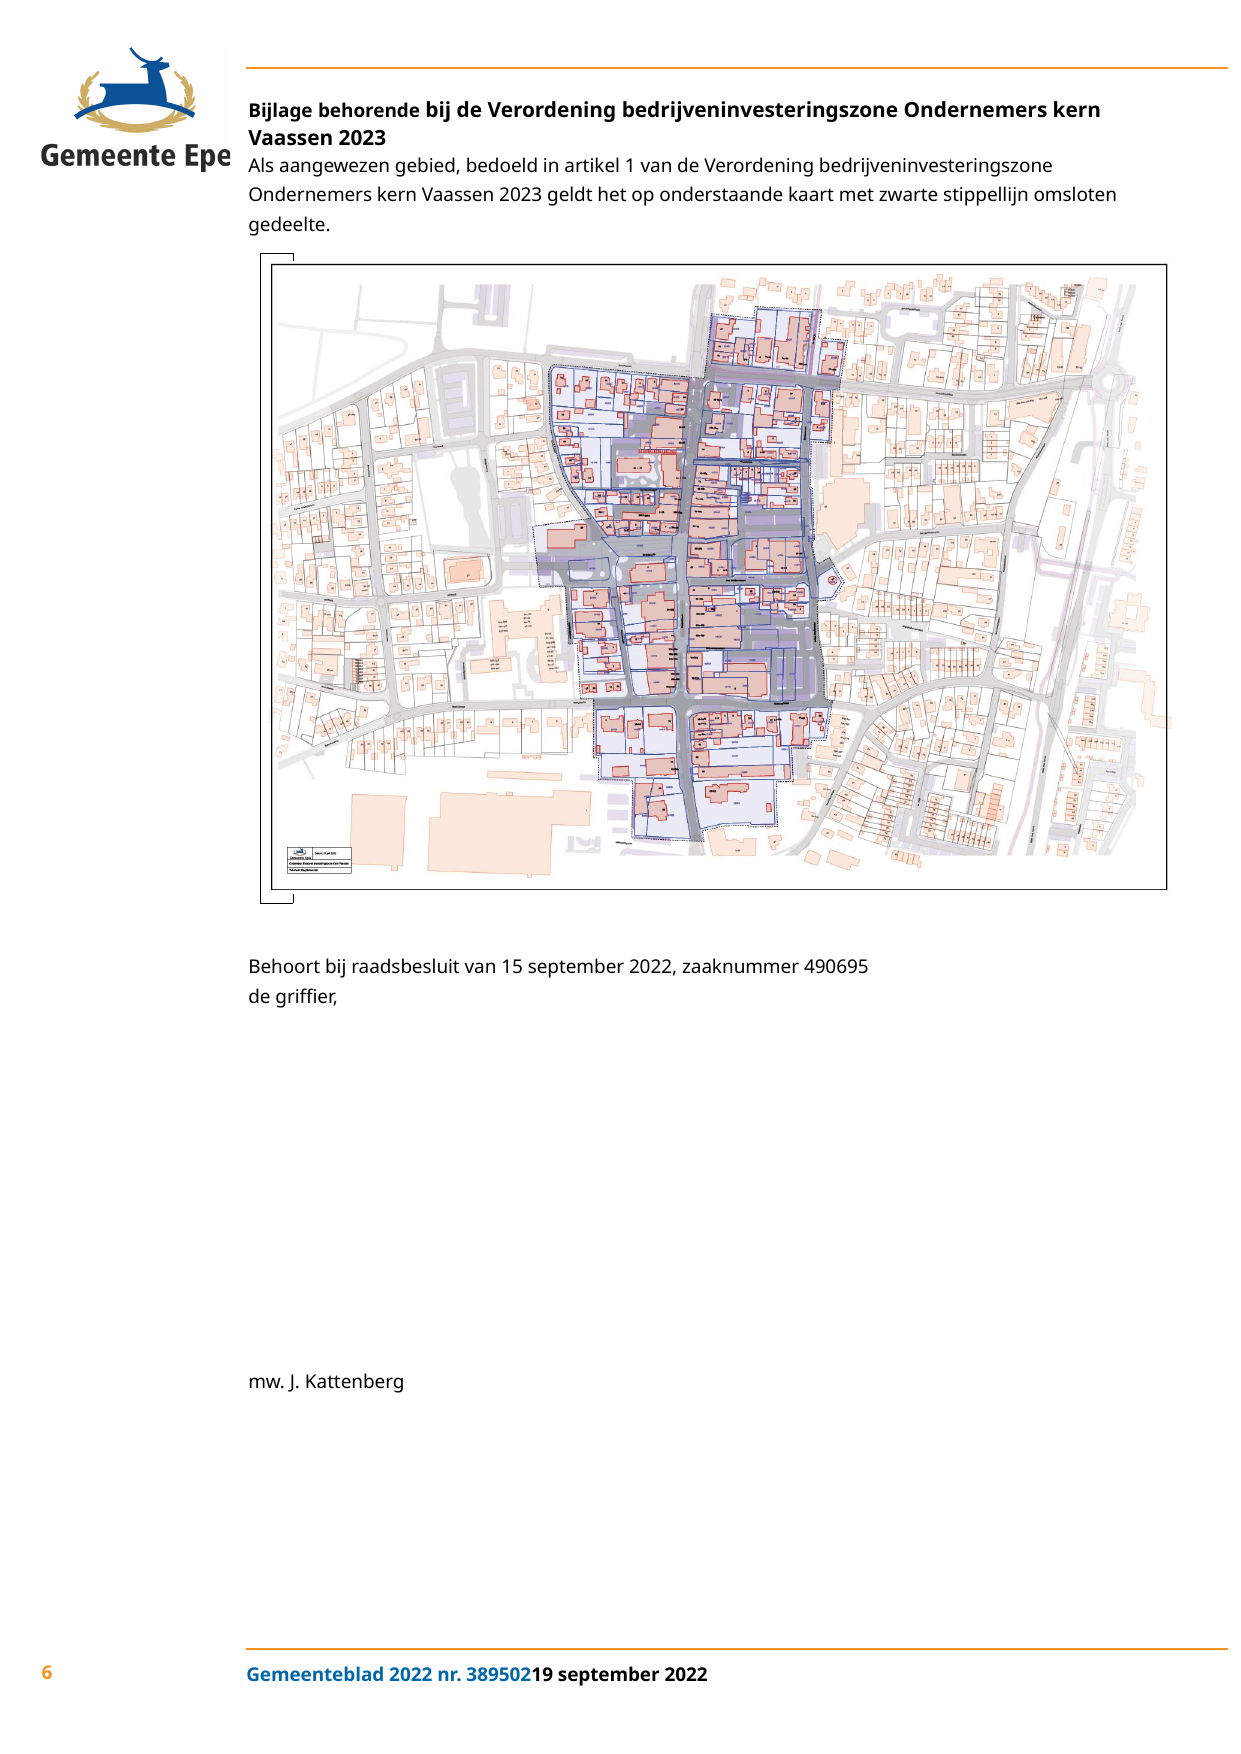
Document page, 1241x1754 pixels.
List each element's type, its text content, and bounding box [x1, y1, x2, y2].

picture [41, 47, 231, 172]
text mw. J. Kattenberg [248, 1368, 1152, 1394]
picture [268, 261, 1173, 894]
text Als aangewezen gebied, bedoeld in artikel 1 van de Verordening bedrijveninvesteringszone Ondernemers kern Vaassen 2023 geldt het op onderstaande kaart met zwarte stippellijn omsloten gedeelte. [248, 152, 1152, 237]
text Behoort bij raadsbesluit van 15 september 2022, zaaknummer 490695 [248, 954, 1152, 979]
text Bijlage behorende bij de Verordening bedrijveninvesteringszone Ondernemers kern Vaassen 2023 [248, 95, 1152, 152]
text de griffier, [248, 983, 1152, 1009]
